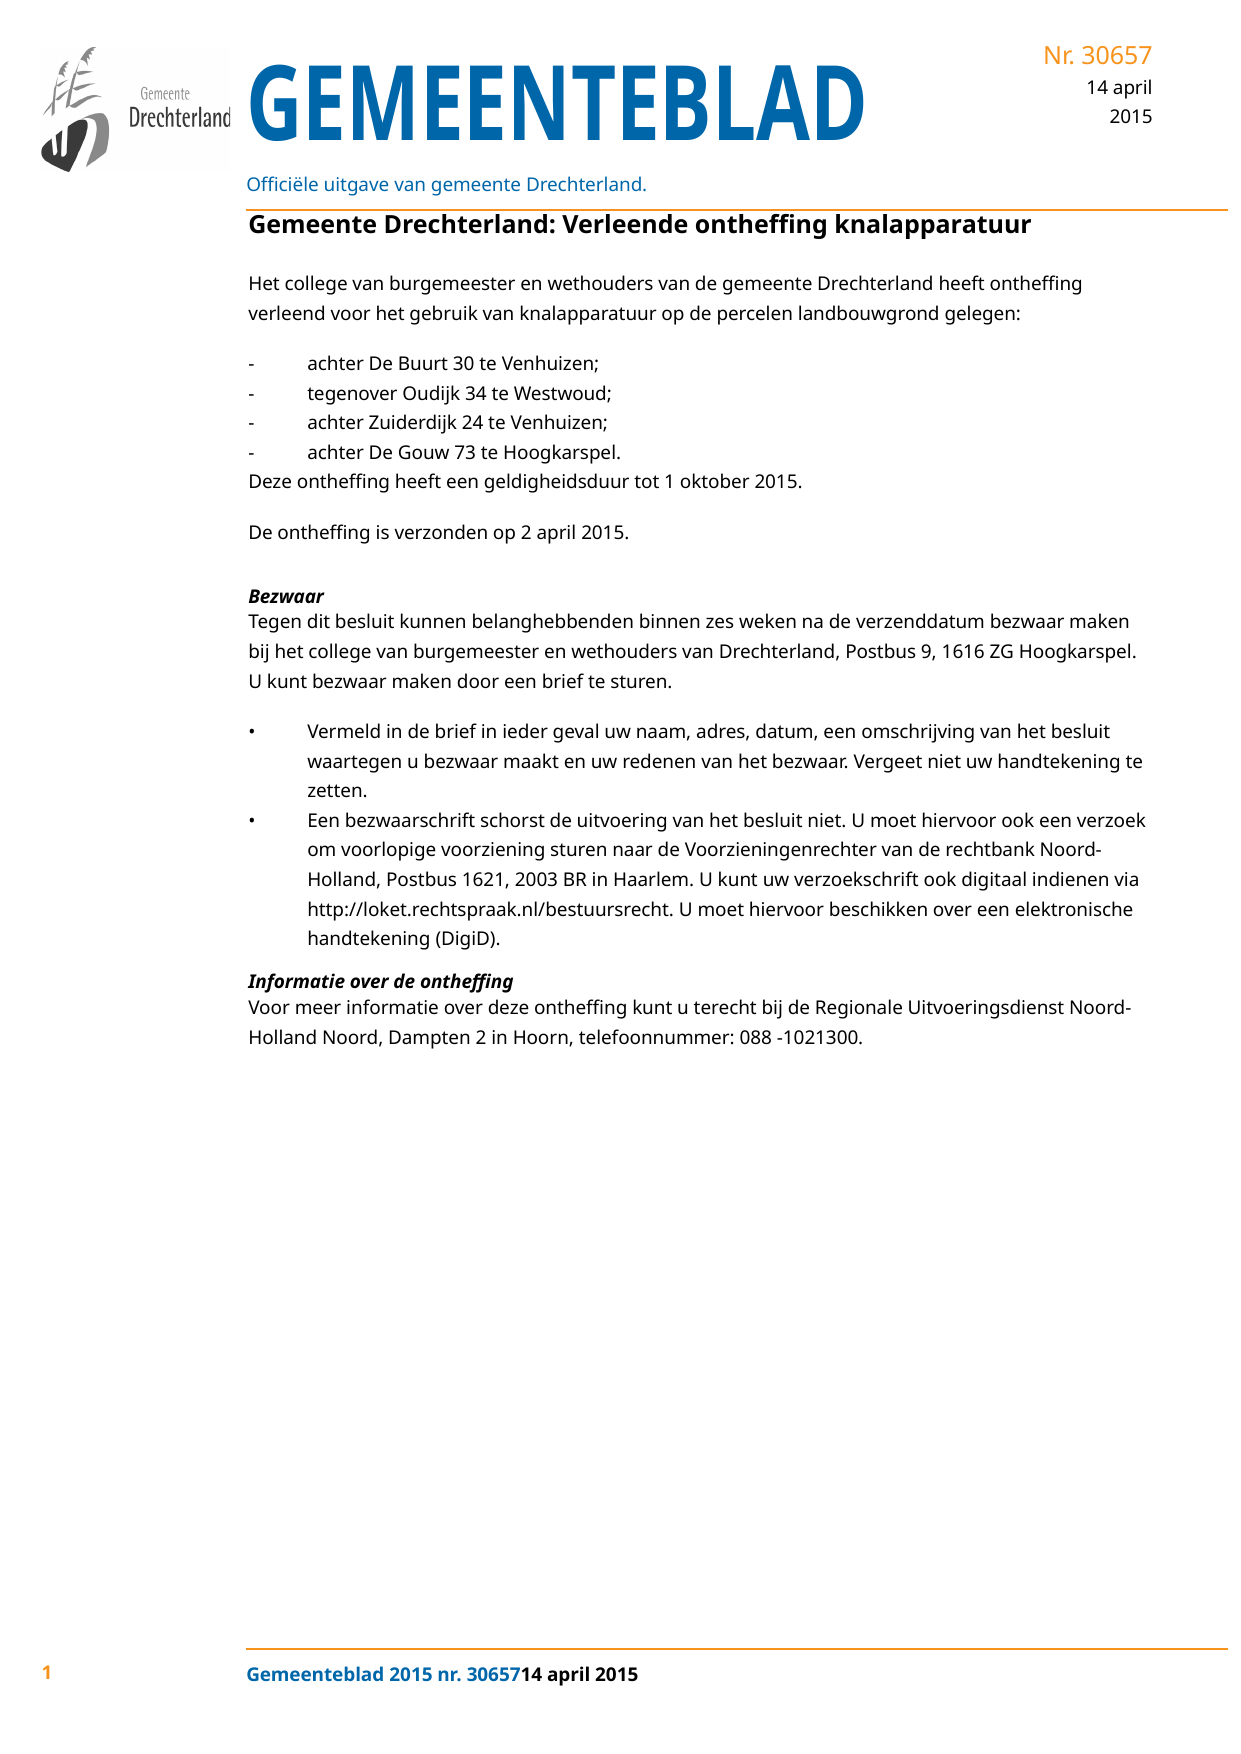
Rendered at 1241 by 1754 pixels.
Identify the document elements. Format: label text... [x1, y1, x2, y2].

text Tegen dit besluit kunnen belanghebbenden binnen zes weken na de verzenddatum bezwaar maken bij het college van burgemeester en wethouders van Drechterland, Postbus 9, 1616 ZG Hoogkarspel. U kunt bezwaar maken door een brief te sturen. [248, 609, 1152, 694]
text Informatie over de ontheffing [248, 968, 1152, 994]
text Bezwaar [248, 583, 1152, 609]
text Het college van burgemeester en wethouders van de gemeente Drechterland heeft ontheffing verleend voor het gebruik van knalapparatuur op de percelen landbouwgrond gelegen: [248, 270, 1152, 326]
list tegenover Oudijk 34 te Westwoud; [248, 380, 1152, 406]
list Vermeld in de brief in ieder geval uw naam, adres, datum, een omschrijving van het besluit waartegen u bezwaar maakt en uw redenen van het bezwaar. Vergeet niet uw handtekening te zetten. [248, 718, 1152, 803]
text Deze ontheffing heeft een geldigheidsduur tot 1 oktober 2015. [248, 469, 1152, 494]
list achter Zuiderdijk 24 te Venhuizen; [248, 409, 1152, 435]
list Een bezwaarschrift schorst de uitvoering van het besluit niet. U moet hiervoor ook een verzoek om voorlopige voorziening sturen naar de Voorzieningenrechter van de rechtbank Noord-Holland, Postbus 1621, 2003 BR in Haarlem. U kunt uw verzoekschrift ook digitaal indienen via http://loket.rechtspraak.nl/bestuursrecht. U moet hiervoor beschikken over een elektronische handtekening (DigiD). [248, 807, 1152, 951]
list achter De Gouw 73 te Hoogkarspel. [248, 439, 1152, 465]
picture [41, 47, 231, 172]
text Voor meer informatie over deze ontheffing kunt u terecht bij de Regionale Uitvoeringsdienst Noord-Holland Noord, Dampten 2 in Hoorn, telefoonnummer: 088 -1021300. [248, 994, 1152, 1049]
text De ontheffing is verzonden op 2 april 2015. [248, 519, 1152, 545]
list achter De Buurt 30 te Venhuizen; [248, 350, 1152, 376]
text Gemeente Drechterland: Verleende ontheffing knalapparatuur [248, 211, 1152, 241]
